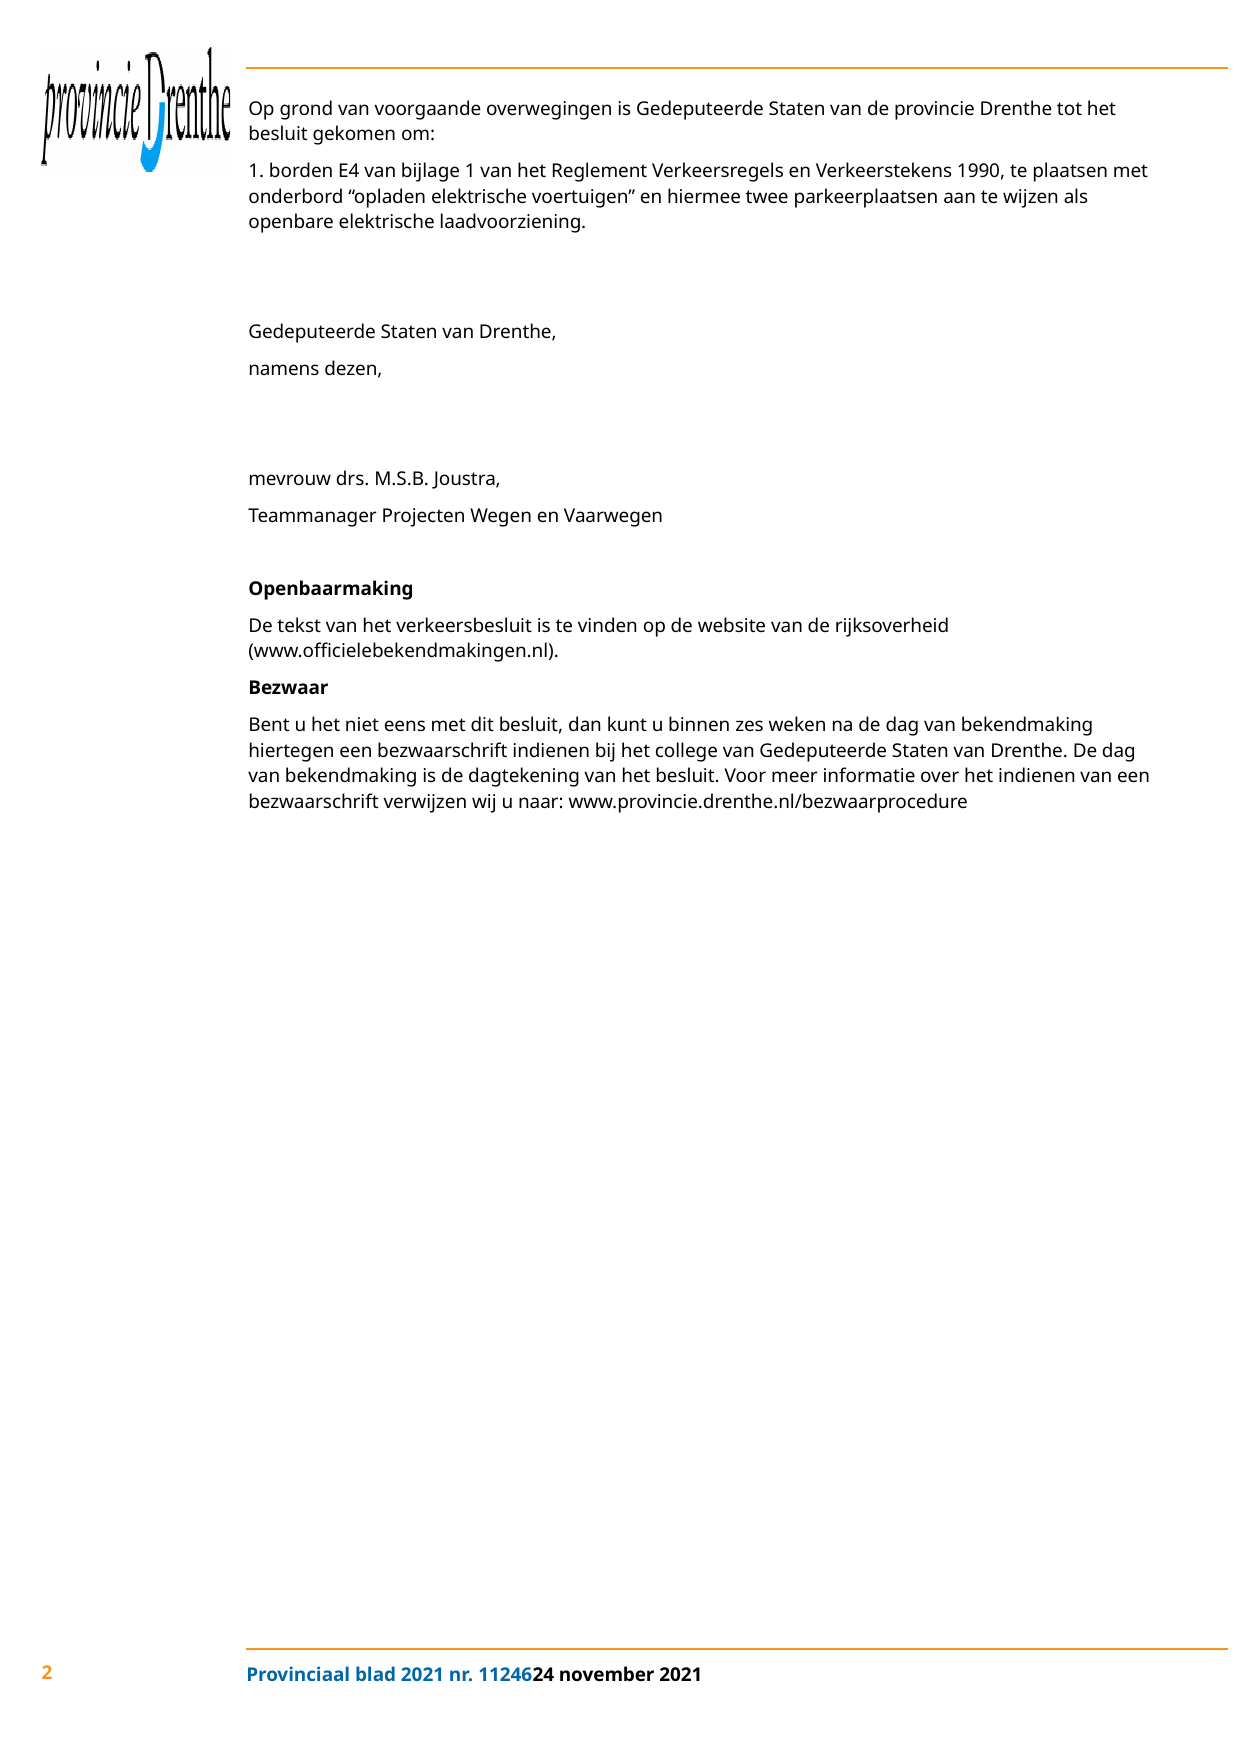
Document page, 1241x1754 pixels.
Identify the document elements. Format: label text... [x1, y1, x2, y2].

text Teammanager Projecten Wegen en Vaarwegen [248, 502, 1152, 528]
text namens dezen, [248, 355, 1152, 381]
text De tekst van het verkeersbesluit is te vinden op de website van de rijksoverheid (www.officielebekendmakingen.nl). [248, 612, 1152, 663]
picture [41, 47, 231, 172]
text mevrouw drs. M.S.B. Joustra, [248, 465, 1152, 491]
text Gedeputeerde Staten van Drenthe, [248, 319, 1152, 344]
text Bent u het niet eens met dit besluit, dan kunt u binnen zes weken na de dag van bekendmaking hiertegen een bezwaarschrift indienen bij het college van Gedeputeerde Staten van Drenthe. De dag van bekendmaking is de dagtekening van het besluit. Voor meer informatie over het indienen van een bezwaarschrift verwijzen wij u naar: www.provincie.drenthe.nl/bezwaarprocedure [248, 711, 1152, 814]
text Openbaarmaking [248, 575, 1152, 601]
text Bezwaar [248, 674, 1152, 700]
text 1. borden E4 van bijlage 1 van het Reglement Verkeersregels en Verkeerstekens 1990, te plaatsen met onderbord “opladen elektrische voertuigen” en hiermee twee parkeerplaatsen aan te wijzen als openbare elektrische laadvoorziening. [248, 157, 1152, 234]
text Op grond van voorgaande overwegingen is Gedeputeerde Staten van de provincie Drenthe tot het besluit gekomen om: [248, 95, 1152, 146]
